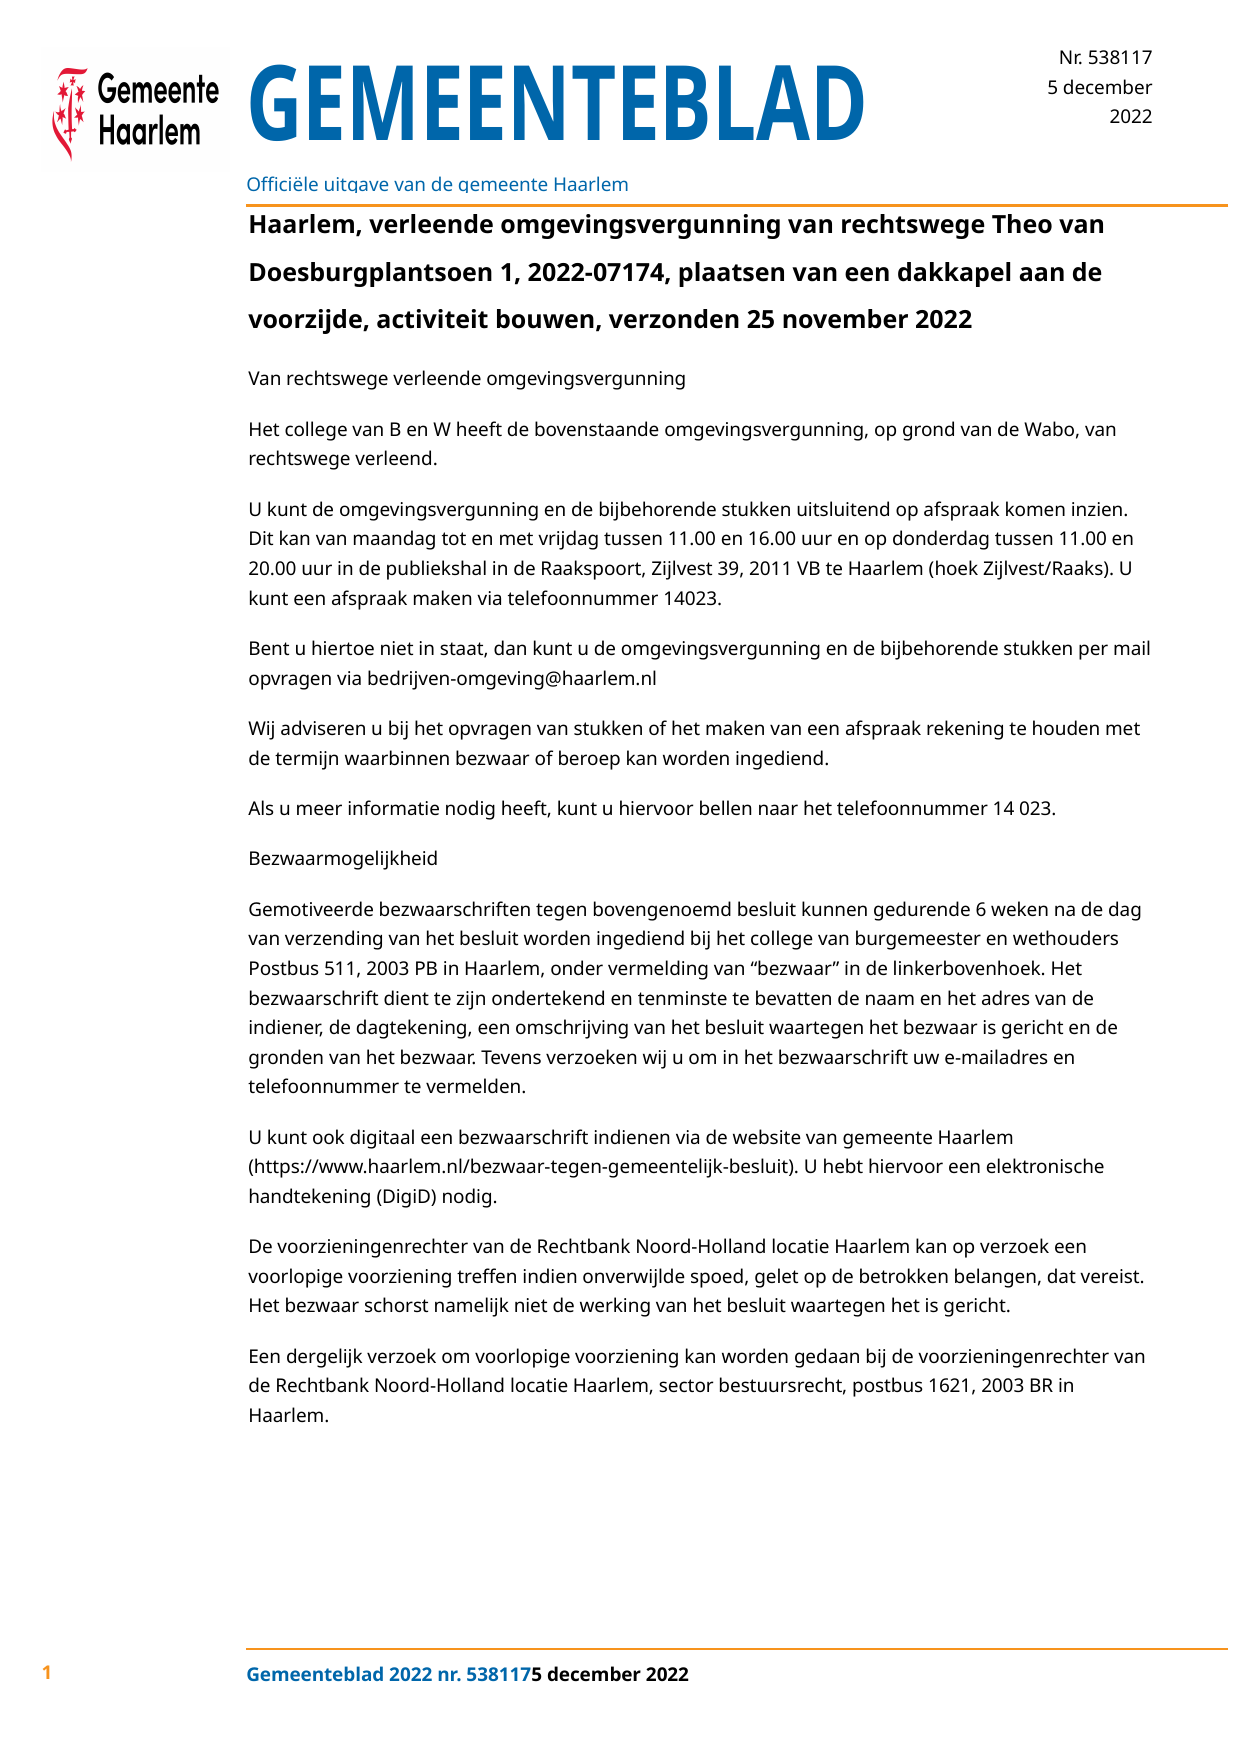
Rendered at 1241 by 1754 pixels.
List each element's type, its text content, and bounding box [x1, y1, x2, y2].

text Wij adviseren u bij het opvragen van stukken of het maken van een afspraak rekening te houden met de termijn waarbinnen bezwaar of beroep kan worden ingediend. [248, 715, 1152, 770]
text Gemotiveerde bezwaarschriften tegen bovengenoemd besluit kunnen gedurende 6 weken na de dag van verzending van het besluit worden ingediend bij het college van burgemeester en wethouders Postbus 511, 2003 PB in Haarlem, onder vermelding van “bezwaar” in de linkerbovenhoek. Het bezwaarschrift dient te zijn ondertekend en tenminste te bevatten de naam en het adres van de indiener, de dagtekening, een omschrijving van het besluit waartegen het bezwaar is gericht en de gronden van het bezwaar. Tevens verzoeken wij u om in het bezwaarschrift uw e-mailadres en telefoonnummer te vermelden. [248, 896, 1152, 1099]
picture [41, 47, 231, 172]
text U kunt de omgevingsvergunning en de bijbehorende stukken uitsluitend op afspraak komen inzien. Dit kan van maandag tot en met vrijdag tussen 11.00 en 16.00 uur en op donderdag tussen 11.00 en 20.00 uur in de publiekshal in de Raakspoort, Zijlvest 39, 2011 VB te Haarlem (hoek Zijlvest/Raaks). U kunt een afspraak maken via telefoonnummer 14023. [248, 496, 1152, 610]
text Het college van B en W heeft de bovenstaande omgevingsvergunning, op grond van de Wabo, van rechtswege verleend. [248, 416, 1152, 471]
text U kunt ook digitaal een bezwaarschrift indienen via de website van gemeente Haarlem (https://www.haarlem.nl/bezwaar-tegen-gemeentelijk-besluit). U hebt hiervoor een elektronische handtekening (DigiD) nodig. [248, 1124, 1152, 1209]
text Van rechtswege verleende omgevingsvergunning [248, 366, 1152, 391]
text Een dergelijk verzoek om voorlopige voorziening kan worden gedaan bij de voorzieningenrechter van de Rechtbank Noord-Holland locatie Haarlem, sector bestuursrecht, postbus 1621, 2003 BR in Haarlem. [248, 1343, 1152, 1428]
text Bent u hiertoe niet in staat, dan kunt u de omgevingsvergunning en de bijbehorende stukken per mail opvragen via bedrijven-omgeving@haarlem.nl [248, 635, 1152, 690]
text Bezwaarmogelijkheid [248, 846, 1152, 871]
text Als u meer informatie nodig heeft, kunt u hiervoor bellen naar het telefoonnummer 14 023. [248, 795, 1152, 821]
text Haarlem, verleende omgevingsvergunning van rechtswege Theo van Doesburgplantsoen 1, 2022-07174, plaatsen van een dakkapel aan de voorzijde, activiteit bouwen, verzonden 25 november 2022 [248, 207, 1152, 336]
text De voorzieningenrechter van de Rechtbank Noord-Holland locatie Haarlem kan op verzoek een voorlopige voorziening treffen indien onverwijlde spoed, gelet op de betrokken belangen, dat vereist. Het bezwaar schorst namelijk niet de werking van het besluit waartegen het is gericht. [248, 1233, 1152, 1318]
